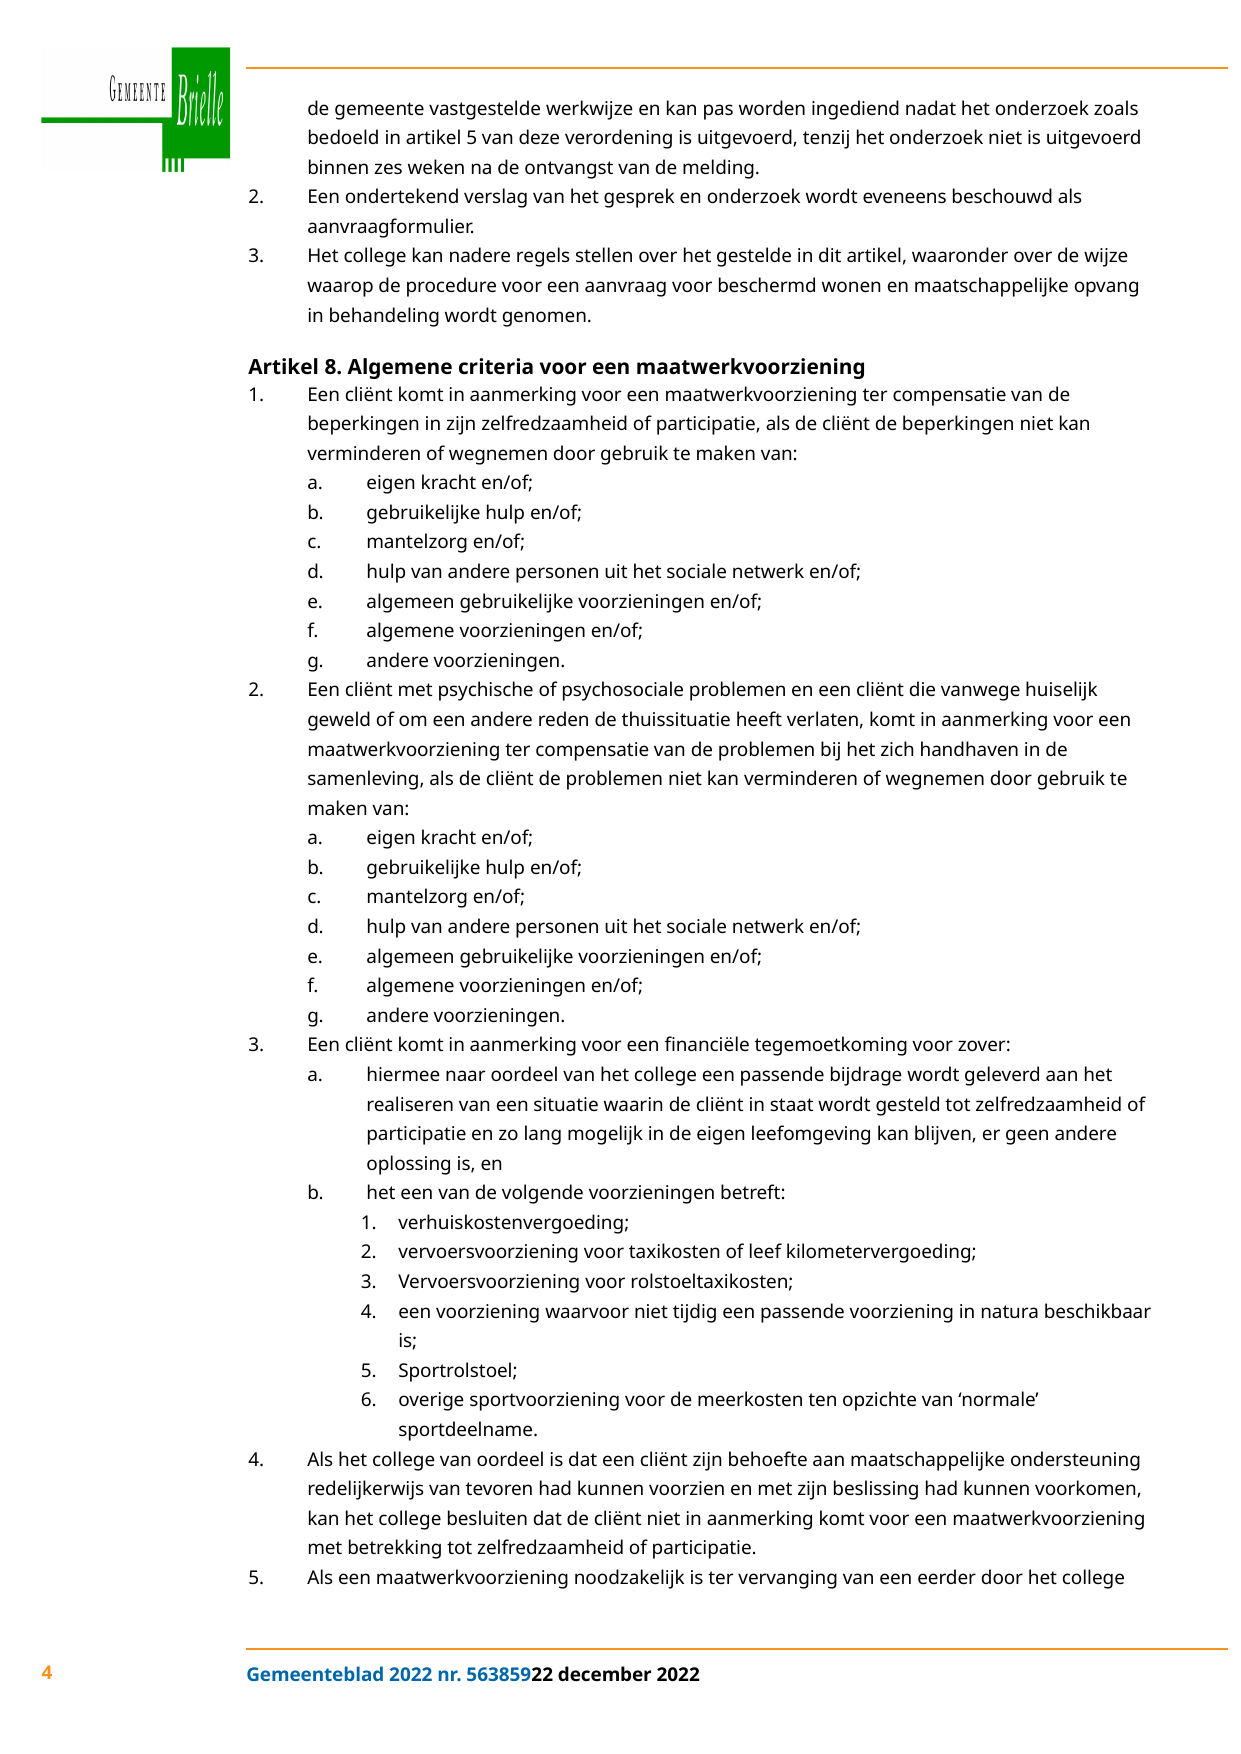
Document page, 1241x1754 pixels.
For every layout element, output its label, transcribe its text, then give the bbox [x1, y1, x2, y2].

list eigen kracht en/of; [307, 469, 1152, 495]
list overige sportvoorziening voor de meerkosten ten opzichte van ‘normale’ sportdeelname. [361, 1387, 1152, 1442]
list een voorziening waarvoor niet tijdig een passende voorziening in natura beschikbaar is; [361, 1298, 1152, 1353]
list mantelzorg en/of; [307, 529, 1152, 554]
list Het college kan nadere regels stellen over het gestelde in dit artikel, waaronder over de wijze waarop de procedure voor een aanvraag voor beschermd wonen en maatschappelijke opvang in behandeling wordt genomen. [248, 243, 1152, 328]
list mantelzorg en/of; [307, 884, 1152, 909]
list algemeen gebruikelijke voorzieningen en/of; [307, 943, 1152, 968]
list het een van de volgende voorzieningen betreft: [307, 1179, 1152, 1205]
list Vervoersvoorziening voor rolstoeltaxikosten; [361, 1268, 1152, 1294]
list Als een maatwerkvoorziening noodzakelijk is ter vervanging van een eerder door het college [248, 1564, 1152, 1590]
list Een cliënt met psychische of psychosociale problemen en een cliënt die vanwege huiselijk geweld of om een andere reden de thuissituatie heeft verlaten, komt in aanmerking voor een maatwerkvoorziening ter compensatie van de problemen bij het zich handhaven in de samenleving, als de cliënt de problemen niet kan verminderen of wegnemen door gebruik te maken van: [248, 677, 1152, 821]
list gebruikelijke hulp en/of; [307, 854, 1152, 880]
list eigen kracht en/of; [307, 824, 1152, 850]
list algemeen gebruikelijke voorzieningen en/of; [307, 588, 1152, 613]
list algemene voorzieningen en/of; [307, 972, 1152, 998]
list Een cliënt komt in aanmerking voor een financiële tegemoetkoming voor zover: [248, 1032, 1152, 1057]
text Artikel 8. Algemene criteria voor een maatwerkvoorziening [248, 352, 1152, 381]
list andere voorzieningen. [307, 647, 1152, 673]
list andere voorzieningen. [307, 1002, 1152, 1028]
picture [41, 47, 231, 172]
list verhuiskostenvergoeding; [361, 1209, 1152, 1235]
list algemene voorzieningen en/of; [307, 617, 1152, 643]
list hulp van andere personen uit het sociale netwerk en/of; [307, 558, 1152, 584]
list Sportrolstoel; [361, 1357, 1152, 1383]
list hulp van andere personen uit het sociale netwerk en/of; [307, 913, 1152, 939]
list Als het college van oordeel is dat een cliënt zijn behoefte aan maatschappelijke ondersteuning redelijkerwijs van tevoren had kunnen voorzien en met zijn beslissing had kunnen voorkomen, kan het college besluiten dat de cliënt niet in aanmerking komt voor een maatwerkvoorziening met betrekking tot zelfredzaamheid of participatie. [248, 1446, 1152, 1560]
list hiermee naar oordeel van het college een passende bijdrage wordt geleverd aan het realiseren van een situatie waarin de cliënt in staat wordt gesteld tot zelfredzaamheid of participatie en zo lang mogelijk in de eigen leefomgeving kan blijven, er geen andere oplossing is, en [307, 1061, 1152, 1176]
list Een ondertekend verslag van het gesprek en onderzoek wordt eveneens beschouwd als aanvraagformulier. [248, 183, 1152, 239]
list vervoersvoorziening voor taxikosten of leef kilometervergoeding; [361, 1239, 1152, 1264]
list de gemeente vastgestelde werkwijze en kan pas worden ingediend nadat het onderzoek zoals bedoeld in artikel 5 van deze verordening is uitgevoerd, tenzij het onderzoek niet is uitgevoerd binnen zes weken na de ontvangst van de melding. [248, 95, 1152, 180]
list Een cliënt komt in aanmerking voor een maatwerkvoorziening ter compensatie van de beperkingen in zijn zelfredzaamheid of participatie, als de cliënt de beperkingen niet kan verminderen of wegnemen door gebruik te maken van: [248, 381, 1152, 466]
list gebruikelijke hulp en/of; [307, 499, 1152, 525]
